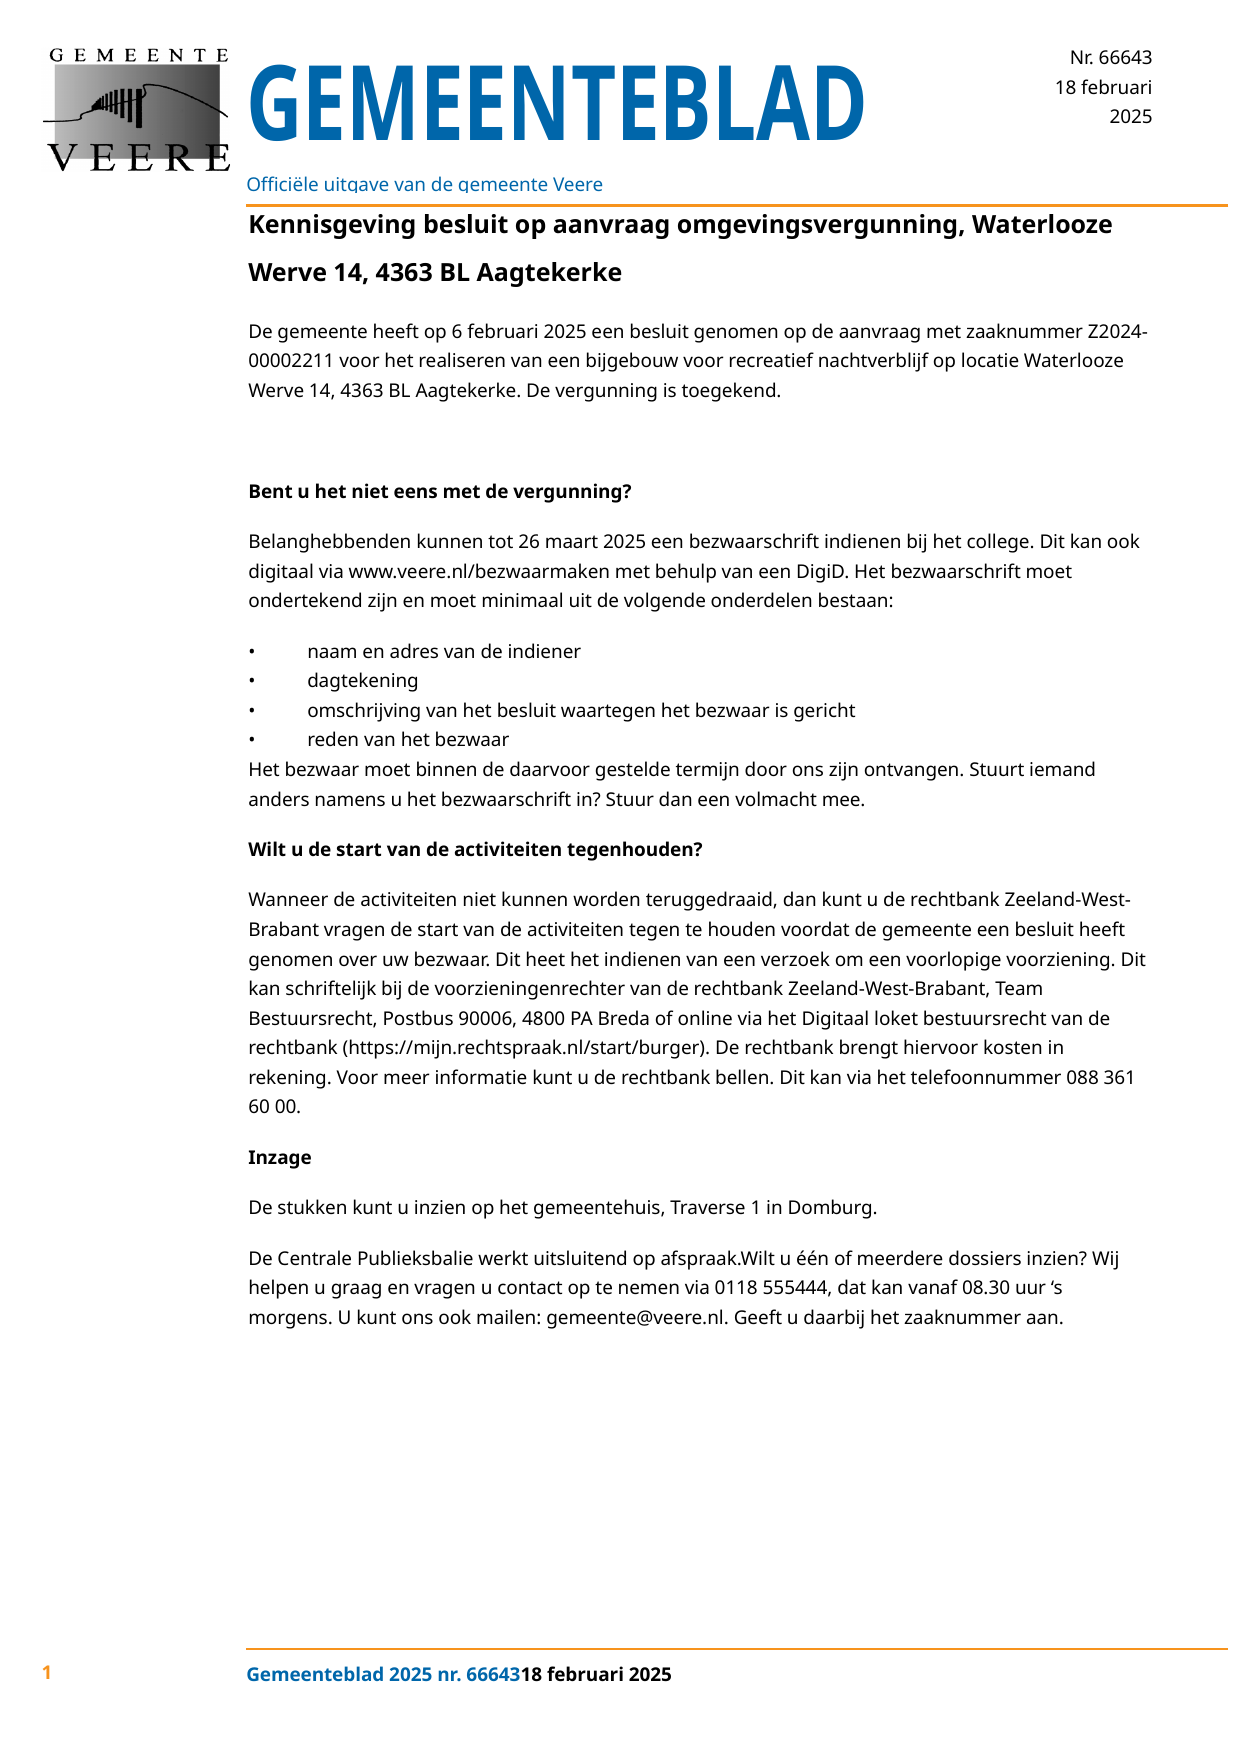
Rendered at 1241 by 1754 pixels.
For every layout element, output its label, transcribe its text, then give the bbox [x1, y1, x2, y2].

text Belanghebbenden kunnen tot 26 maart 2025 een bezwaarschrift indienen bij het college. Dit kan ook digitaal via www.veere.nl/bezwaarmaken met behulp van een DigiD. Het bezwaarschrift moet ondertekend zijn en moet minimaal uit de volgende onderdelen bestaan: [248, 528, 1152, 613]
text De gemeente heeft op 6 februari 2025 een besluit genomen op de aanvraag met zaaknummer Z2024-00002211 voor het realiseren van een bijgebouw voor recreatief nachtverblijf op locatie Waterlooze Werve 14, 4363 BL Aagtekerke. De vergunning is toegekend. [248, 318, 1152, 403]
text Inzage [248, 1144, 1152, 1170]
list naam en adres van de indiener [248, 638, 1152, 664]
list reden van het bezwaar [248, 727, 1152, 752]
text De Centrale Publieksbalie werkt uitsluitend op afspraak.Wilt u één of meerdere dossiers inzien? Wij helpen u graag en vragen u contact op te nemen via 0118 555444, dat kan vanaf 08.30 uur ‘s morgens. U kunt ons ook mailen: gemeente@veere.nl. Geeft u daarbij het zaaknummer aan. [248, 1245, 1152, 1330]
text Kennisgeving besluit op aanvraag omgevingsvergunning, Waterlooze Werve 14, 4363 BL Aagtekerke [248, 207, 1152, 288]
text Wilt u de start van de activiteiten tegenhouden? [248, 836, 1152, 862]
list omschrijving van het besluit waartegen het bezwaar is gericht [248, 697, 1152, 723]
list dagtekening [248, 667, 1152, 693]
text De stukken kunt u inzien op het gemeentehuis, Traverse 1 in Domburg. [248, 1194, 1152, 1220]
text Het bezwaar moet binnen de daarvoor gestelde termijn door ons zijn ontvangen. Stuurt iemand anders namens u het bezwaarschrift in? Stuur dan een volmacht mee. [248, 756, 1152, 812]
picture [41, 47, 231, 172]
text Wanneer de activiteiten niet kunnen worden teruggedraaid, dan kunt u de rechtbank Zeeland-West-Brabant vragen de start van de activiteiten tegen te houden voordat de gemeente een besluit heeft genomen over uw bezwaar. Dit heet het indienen van een verzoek om een voorlopige voorziening. Dit kan schriftelijk bij de voorzieningenrechter van de rechtbank Zeeland-West-Brabant, Team Bestuursrecht, Postbus 90006, 4800 PA Breda of online via het Digitaal loket bestuursrecht van de rechtbank (https://mijn.rechtspraak.nl/start/burger). De rechtbank brengt hiervoor kosten in rekening. Voor meer informatie kunt u de rechtbank bellen. Dit kan via het telefoonnummer 088 361 60 00. [248, 887, 1152, 1119]
text Bent u het niet eens met de vergunning? [248, 478, 1152, 504]
